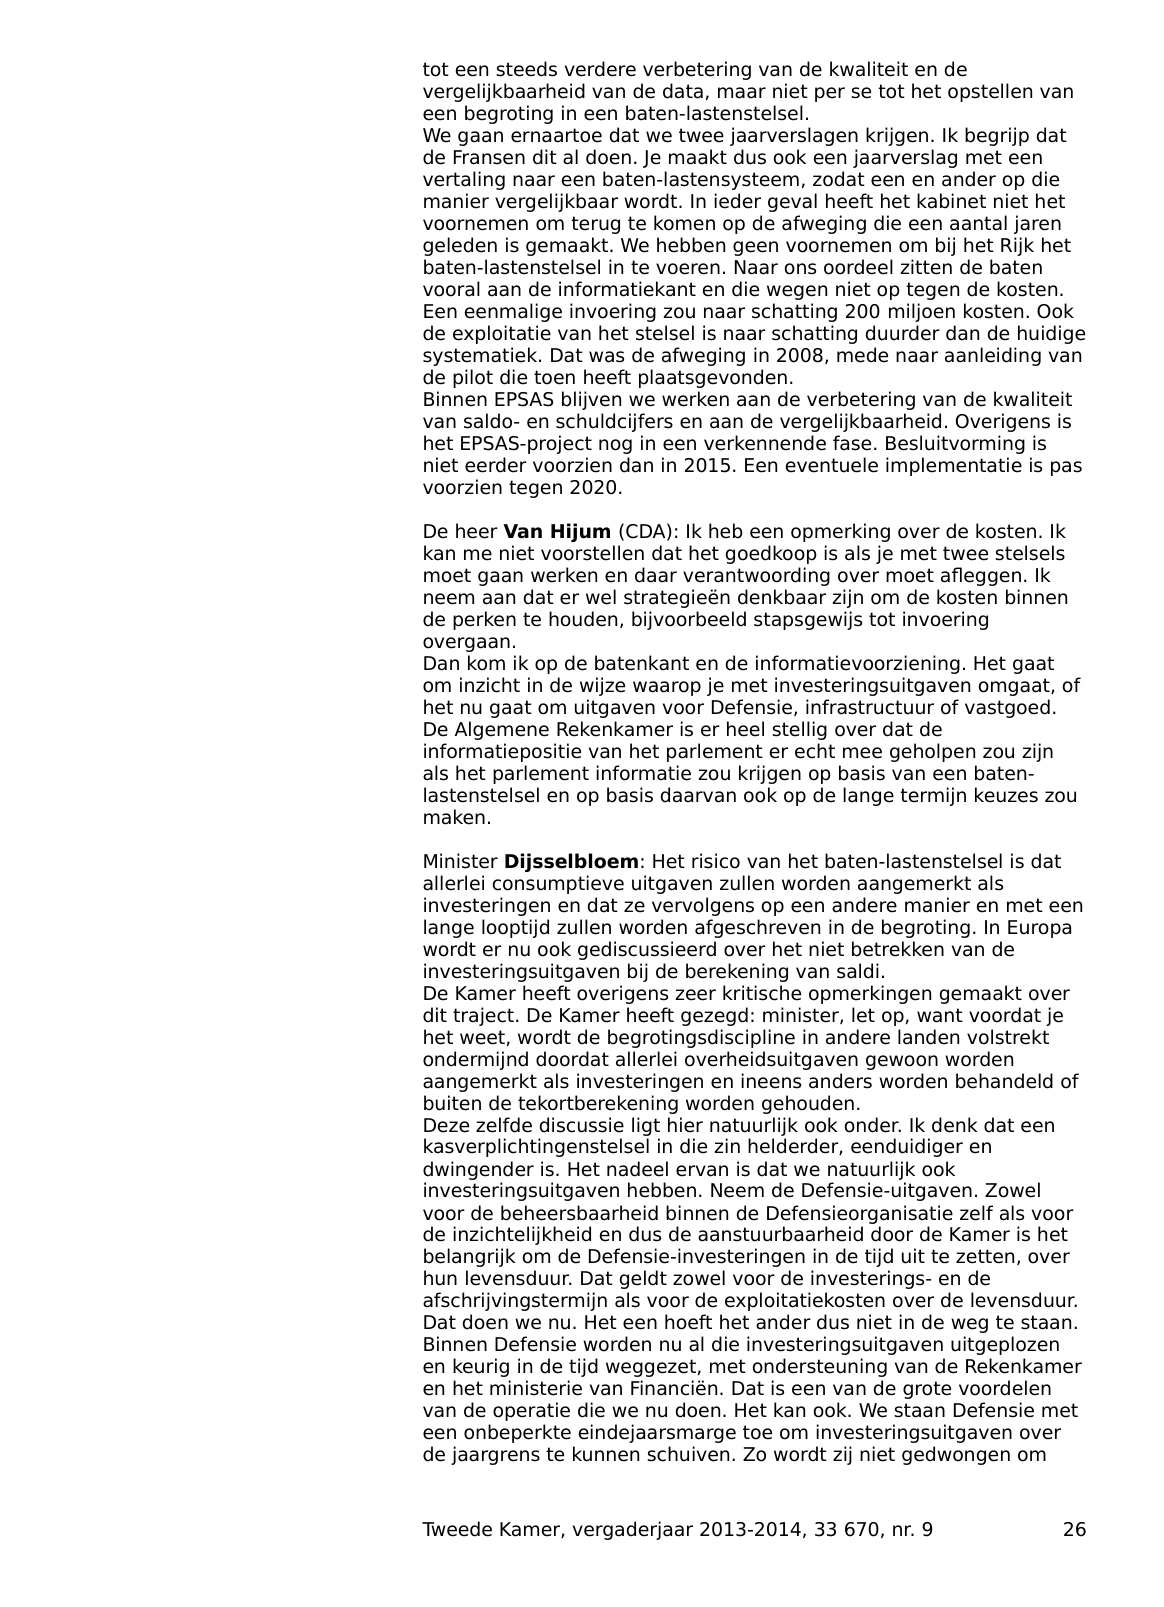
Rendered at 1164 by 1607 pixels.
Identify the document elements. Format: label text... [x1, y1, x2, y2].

text tot een steeds verdere verbetering van de kwaliteit en de vergelijkbaarheid van de data, maar niet per se tot het opstellen van een begroting in een baten-lastenstelsel. [422, 59, 1087, 125]
text Minister Dijsselbloem: Het risico van het baten-lastenstelsel is dat allerlei consumptieve uitgaven zullen worden aangemerkt als investeringen en dat ze vervolgens op een andere manier en met een lange looptijd zullen worden afgeschreven in de begroting. In Europa wordt er nu ook gediscussieerd over het niet betrekken van de investeringsuitgaven bij de berekening van saldi. [422, 851, 1087, 983]
text De Kamer heeft overigens zeer kritische opmerkingen gemaakt over dit traject. De Kamer heeft gezegd: minister, let op, want voordat je het weet, wordt de begrotingsdiscipline in andere landen volstrekt ondermijnd doordat allerlei overheidsuitgaven gewoon worden aangemerkt als investeringen en ineens anders worden behandeld of buiten de tekortberekening worden gehouden. [422, 983, 1087, 1114]
text Dan kom ik op de batenkant en de informatievoorziening. Het gaat om inzicht in de wijze waarop je met investeringsuitgaven omgaat, of het nu gaat om uitgaven voor Defensie, infrastructuur of vastgoed. De Algemene Rekenkamer is er heel stellig over dat de informatiepositie van het parlement er echt mee geholpen zou zijn als het parlement informatie zou krijgen op basis van een baten-lastenstelsel en op basis daarvan ook op de lange termijn keuzes zou maken. [422, 653, 1087, 828]
text We gaan ernaartoe dat we twee jaarverslagen krijgen. Ik begrijp dat de Fransen dit al doen. Je maakt dus ook een jaarverslag met een vertaling naar een baten-lastensysteem, zodat een en ander op die manier vergelijkbaar wordt. In ieder geval heeft het kabinet niet het voornemen om terug te komen op de afweging die een aantal jaren geleden is gemaakt. We hebben geen voornemen om bij het Rijk het baten-lastenstelsel in te voeren. Naar ons oordeel zitten de baten vooral aan de informatiekant en die wegen niet op tegen de kosten. Een eenmalige invoering zou naar schatting 200 miljoen kosten. Ook de exploitatie van het stelsel is naar schatting duurder dan de huidige systematiek. Dat was de afweging in 2008, mede naar aanleiding van de pilot die toen heeft plaatsgevonden. [422, 125, 1087, 389]
text Deze zelfde discussie ligt hier natuurlijk ook onder. Ik denk dat een kasverplichtingenstelsel in die zin helderder, eenduidiger en dwingender is. Het nadeel ervan is dat we natuurlijk ook investeringsuitgaven hebben. Neem de Defensie-uitgaven. Zowel voor de beheersbaarheid binnen de Defensieorganisatie zelf als voor de inzichtelijkheid en dus de aanstuurbaarheid door de Kamer is het belangrijk om de Defensie-investeringen in de tijd uit te zetten, over hun levensduur. Dat geldt zowel voor de investerings- en de afschrijvingstermijn als voor de exploitatiekosten over de levensduur. Dat doen we nu. Het een hoeft het ander dus niet in de weg te staan. Binnen Defensie worden nu al die investeringsuitgaven uitgeplozen en keurig in de tijd weggezet, met ondersteuning van de Rekenkamer en het ministerie van Financiën. Dat is een van de grote voordelen van de operatie die we nu doen. Het kan ook. We staan Defensie met een onbeperkte eindejaarsmarge toe om investeringsuitgaven over de jaargrens te kunnen schuiven. Zo wordt zij niet gedwongen om [422, 1114, 1087, 1466]
text Binnen EPSAS blijven we werken aan de verbetering van de kwaliteit van saldo- en schuldcijfers en aan de vergelijkbaarheid. Overigens is het EPSAS-project nog in een verkennende fase. Besluitvorming is niet eerder voorzien dan in 2015. Een eventuele implementatie is pas voorzien tegen 2020. [422, 389, 1087, 499]
text De heer Van Hijum (CDA): Ik heb een opmerking over de kosten. Ik kan me niet voorstellen dat het goedkoop is als je met twee stelsels moet gaan werken en daar verantwoording over moet afleggen. Ik neem aan dat er wel strategieën denkbaar zijn om de kosten binnen de perken te houden, bijvoorbeeld stapsgewijs tot invoering overgaan. [422, 521, 1087, 653]
